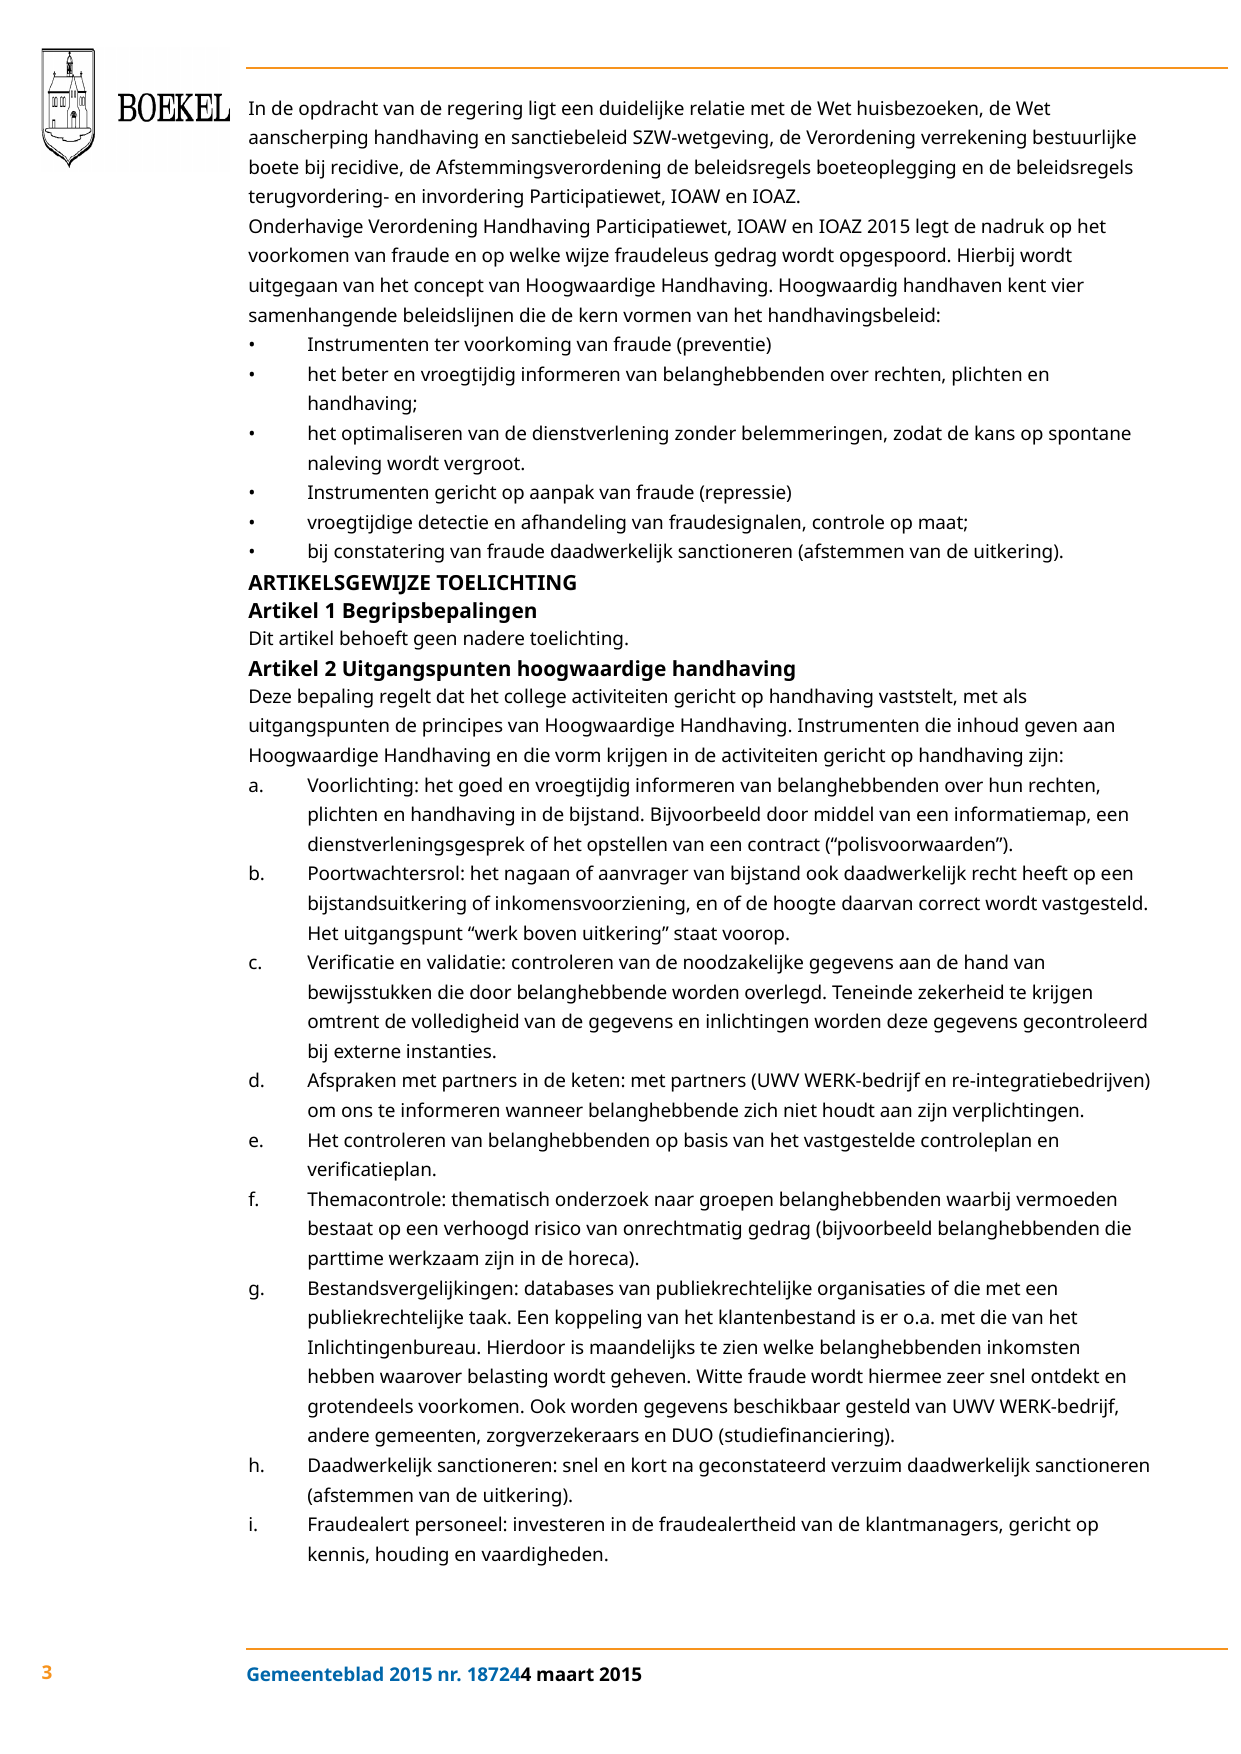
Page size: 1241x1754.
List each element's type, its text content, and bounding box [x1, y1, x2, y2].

list Bestandsvergelijkingen: databases van publiekrechtelijke organisaties of die met een publiekrechtelijke taak. Een koppeling van het klantenbestand is er o.a. met die van het Inlichtingenbureau. Hierdoor is maandelijks te zien welke belanghebbenden inkomsten hebben waarover belasting wordt geheven. Witte fraude wordt hiermee zeer snel ontdekt en grotendeels voorkomen. Ook worden gegevens beschikbaar gesteld van UWV WERK-bedrijf, andere gemeenten, zorgverzekeraars en DUO (studiefinanciering). [248, 1275, 1152, 1448]
list Fraudealert personeel: investeren in de fraudealertheid van de klantmanagers, gericht op kennis, houding en vaardigheden. [248, 1511, 1152, 1567]
list Instrumenten ter voorkoming van fraude (preventie) [248, 331, 1152, 357]
text In de opdracht van de regering ligt een duidelijke relatie met de Wet huisbezoeken, de Wet aanscherping handhaving en sanctiebeleid SZW-wetgeving, de Verordening verrekening bestuurlijke boete bij recidive, de Afstemmingsverordening de beleidsregels boeteoplegging en de beleidsregels terugvordering- en invordering Participatiewet, IOAW en IOAZ. [248, 95, 1152, 209]
list Poortwachtersrol: het nagaan of aanvrager van bijstand ook daadwerkelijk recht heeft op een bijstandsuitkering of inkomensvoorziening, en of de hoogte daarvan correct wordt vastgesteld. Het uitgangspunt “werk boven uitkering” staat voorop. [248, 861, 1152, 945]
list het beter en vroegtijdig informeren van belanghebbenden over rechten, plichten en handhaving; [248, 361, 1152, 416]
text ARTIKELSGEWIJZE TOELICHTING [248, 568, 1152, 597]
list Instrumenten gericht op aanpak van fraude (repressie) [248, 479, 1152, 505]
list het optimaliseren van de dienstverlening zonder belemmeringen, zodat de kans op spontane naleving wordt vergroot. [248, 420, 1152, 476]
text Onderhavige Verordening Handhaving Participatiewet, IOAW en IOAZ 2015 legt de nadruk op het voorkomen van fraude en op welke wijze fraudeleus gedrag wordt opgespoord. Hierbij wordt uitgegaan van het concept van Hoogwaardige Handhaving. Hoogwaardig handhaven kent vier samenhangende beleidslijnen die de kern vormen van het handhavingsbeleid: [248, 213, 1152, 328]
list bij constatering van fraude daadwerkelijk sanctioneren (afstemmen van de uitkering). [248, 538, 1152, 564]
text Artikel 1 Begripsbepalingen [248, 597, 1152, 625]
text Dit artikel behoeft geen nadere toelichting. [248, 625, 1152, 651]
list Voorlichting: het goed en vroegtijdig informeren van belanghebbenden over hun rechten, plichten en handhaving in de bijstand. Bijvoorbeeld door middel van een informatiemap, een dienstverleningsgesprek of het opstellen van een contract (“polisvoorwaarden”). [248, 772, 1152, 857]
list Het controleren van belanghebbenden op basis van het vastgestelde controleplan en verificatieplan. [248, 1127, 1152, 1182]
list vroegtijdige detectie en afhandeling van fraudesignalen, controle op maat; [248, 509, 1152, 535]
list Afspraken met partners in de keten: met partners (UWV WERK-bedrijf en re-integratiebedrijven) om ons te informeren wanneer belanghebbende zich niet houdt aan zijn verplichtingen. [248, 1068, 1152, 1123]
list Daadwerkelijk sanctioneren: snel en kort na geconstateerd verzuim daadwerkelijk sanctioneren (afstemmen van de uitkering). [248, 1452, 1152, 1507]
text Deze bepaling regelt dat het college activiteiten gericht op handhaving vaststelt, met als uitgangspunten de principes van Hoogwaardige Handhaving. Instrumenten die inhoud geven aan Hoogwaardige Handhaving en die vorm krijgen in de activiteiten gericht op handhaving zijn: [248, 683, 1152, 768]
picture [41, 47, 231, 172]
text Artikel 2 Uitgangspunten hoogwaardige handhaving [248, 654, 1152, 683]
list Themacontrole: thematisch onderzoek naar groepen belanghebbenden waarbij vermoeden bestaat op een verhoogd risico van onrechtmatig gedrag (bijvoorbeeld belanghebbenden die parttime werkzaam zijn in de horeca). [248, 1186, 1152, 1271]
list Verificatie en validatie: controleren van de noodzakelijke gegevens aan de hand van bewijsstukken die door belanghebbende worden overlegd. Teneinde zekerheid te krijgen omtrent de volledigheid van de gegevens en inlichtingen worden deze gegevens gecontroleerd bij externe instanties. [248, 949, 1152, 1064]
